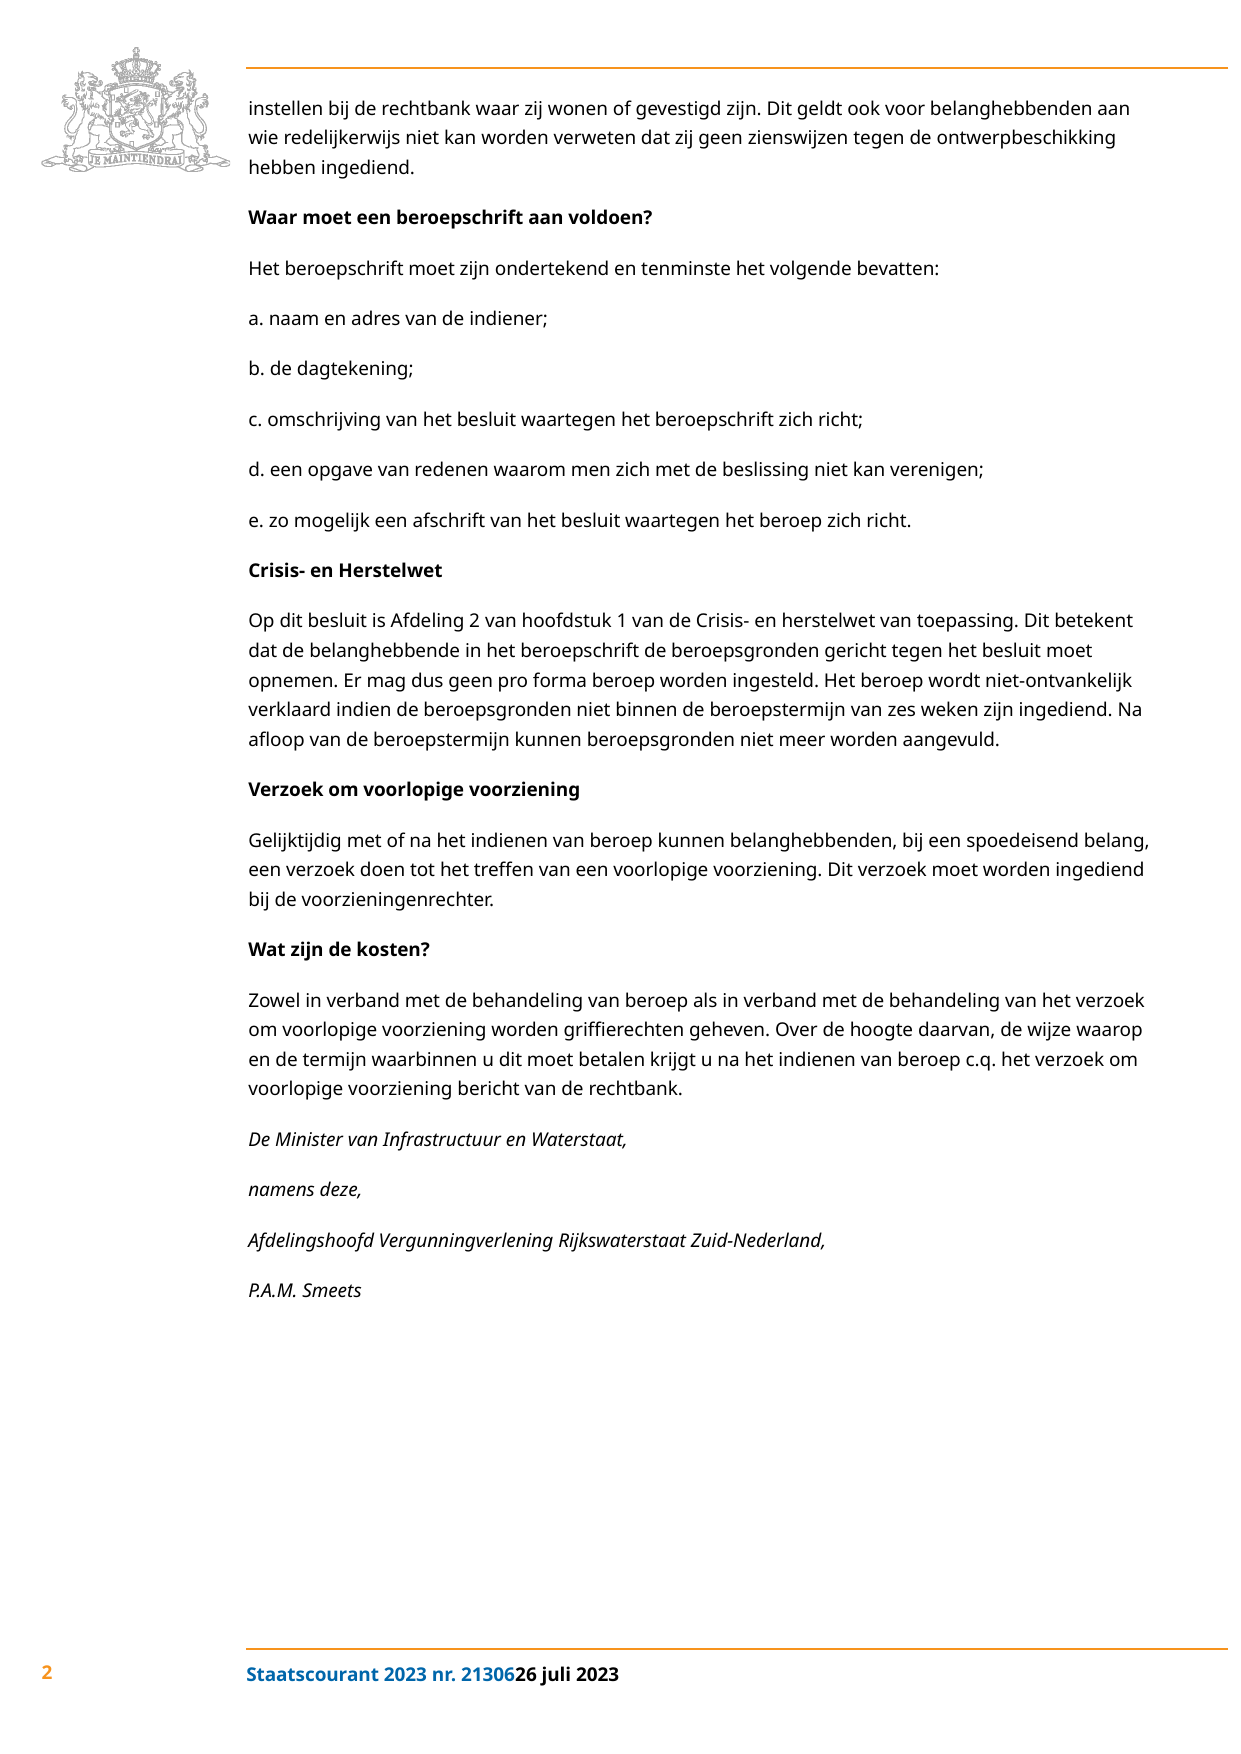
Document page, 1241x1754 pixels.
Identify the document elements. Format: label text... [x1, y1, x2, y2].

text P.A.M. Smeets [248, 1277, 1152, 1303]
text Waar moet een beroepschrift aan voldoen? [248, 204, 1152, 230]
text Verzoek om voorlopige voorziening [248, 776, 1152, 802]
picture [41, 47, 231, 172]
text Op dit besluit is Afdeling 2 van hoofdstuk 1 van de Crisis- en herstelwet van toepassing. Dit betekent dat de belanghebbende in het beroepschrift de beroepsgronden gericht tegen het besluit moet opnemen. Er mag dus geen pro forma beroep worden ingesteld. Het beroep wordt niet-ontvankelijk verklaard indien de beroepsgronden niet binnen de beroepstermijn van zes weken zijn ingediend. Na afloop van de beroepstermijn kunnen beroepsgronden niet meer worden aangevuld. [248, 608, 1152, 752]
text Crisis- en Herstelwet [248, 557, 1152, 583]
text d. een opgave van redenen waarom men zich met de beslissing niet kan verenigen; [248, 456, 1152, 482]
text a. naam en adres van de indiener; [248, 305, 1152, 331]
text Gelijktijdig met of na het indienen van beroep kunnen belanghebbenden, bij een spoedeisend belang, een verzoek doen tot het treffen van een voorlopige voorziening. Dit verzoek moet worden ingediend bij de voorzieningenrechter. [248, 827, 1152, 912]
text Het beroepschrift moet zijn ondertekend en tenminste het volgende bevatten: [248, 255, 1152, 281]
text De Minister van Infrastructuur en Waterstaat, [248, 1126, 1152, 1152]
text b. de dagtekening; [248, 356, 1152, 381]
text Zowel in verband met de behandeling van beroep als in verband met de behandeling van het verzoek om voorlopige voorziening worden griffierechten geheven. Over de hoogte daarvan, de wijze waarop en de termijn waarbinnen u dit moet betalen krijgt u na het indienen van beroep c.q. het verzoek om voorlopige voorziening bericht van de rechtbank. [248, 987, 1152, 1101]
text Wat zijn de kosten? [248, 936, 1152, 962]
text e. zo mogelijk een afschrift van het besluit waartegen het beroep zich richt. [248, 507, 1152, 533]
text namens deze, [248, 1176, 1152, 1202]
text c. omschrijving van het besluit waartegen het beroepschrift zich richt; [248, 406, 1152, 432]
text instellen bij de rechtbank waar zij wonen of gevestigd zijn. Dit geldt ook voor belanghebbenden aan wie redelijkerwijs niet kan worden verweten dat zij geen zienswijzen tegen de ontwerpbeschikking hebben ingediend. [248, 95, 1152, 180]
text Afdelingshoofd Vergunningverlening Rijkswaterstaat Zuid-Nederland, [248, 1227, 1152, 1253]
